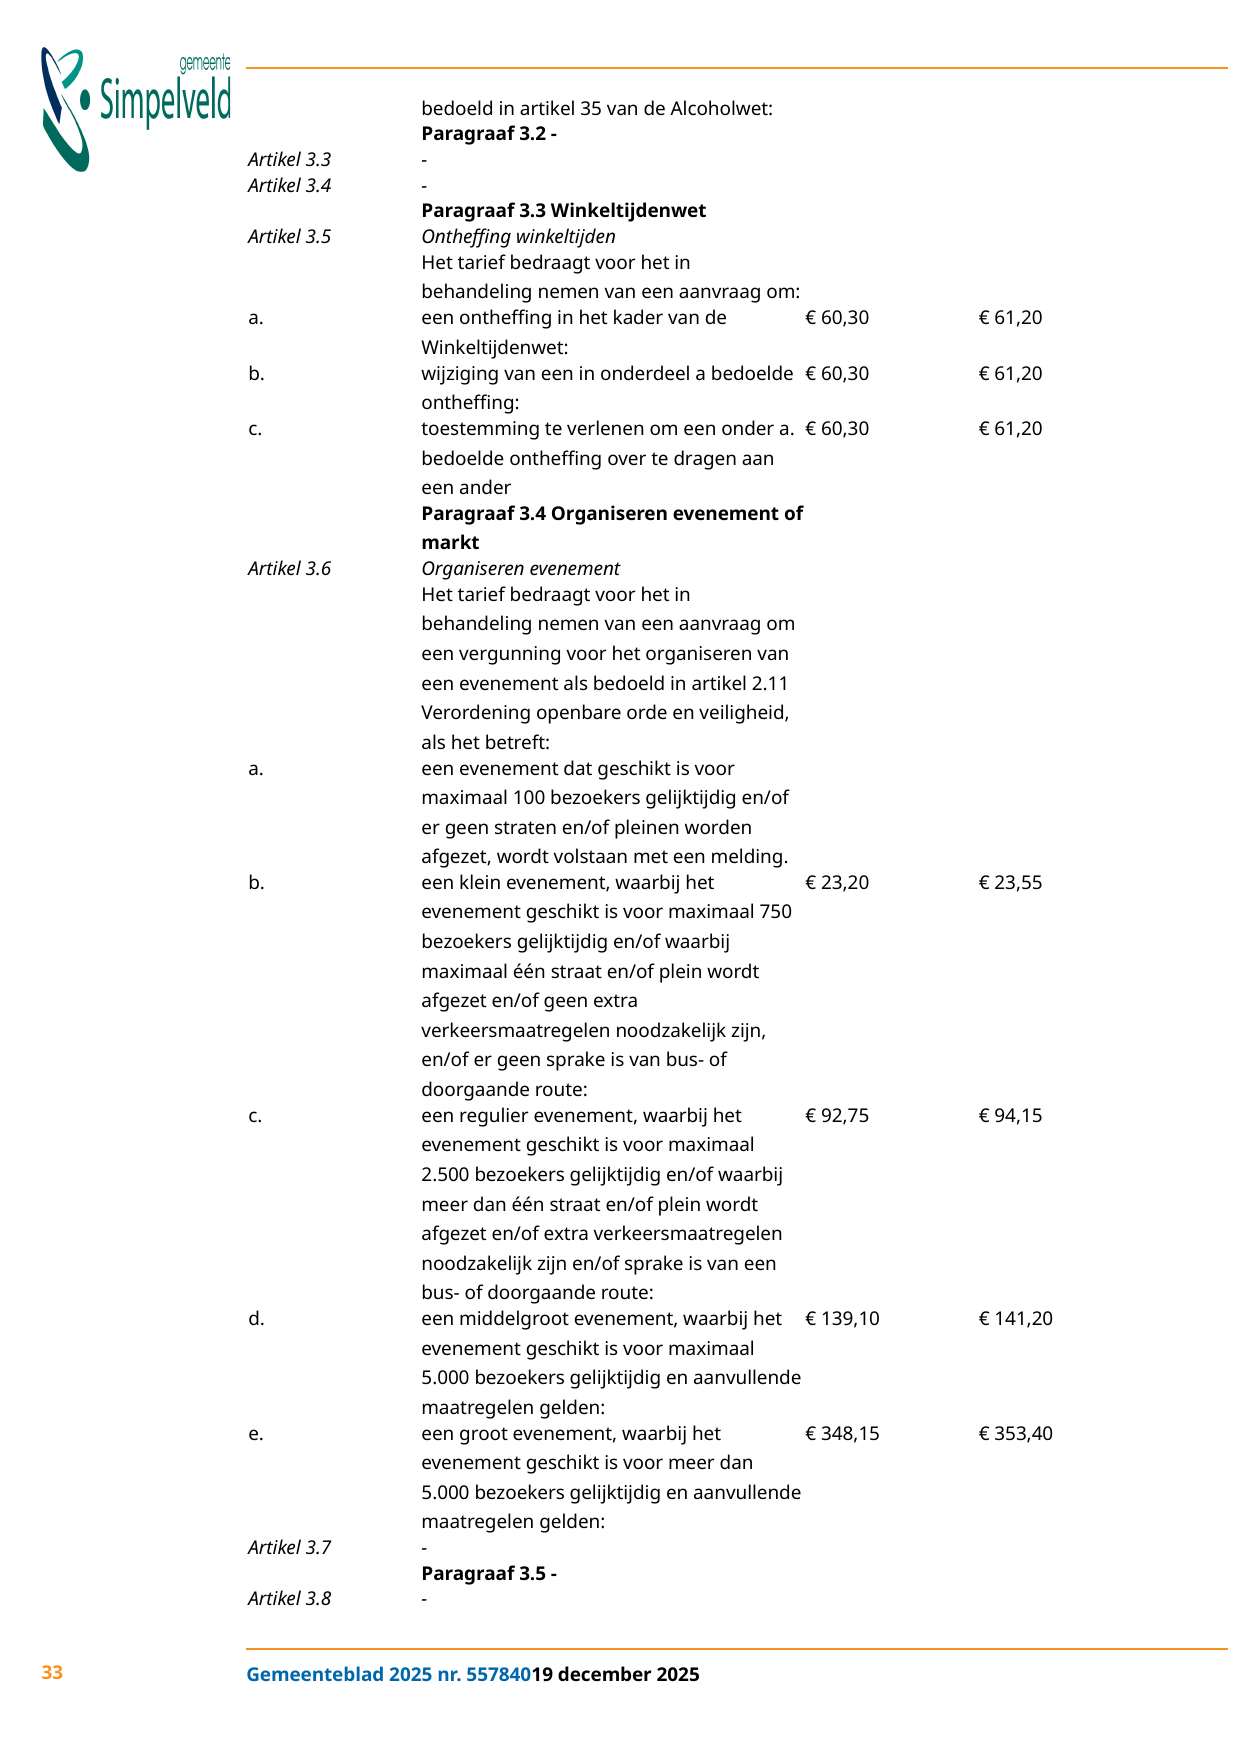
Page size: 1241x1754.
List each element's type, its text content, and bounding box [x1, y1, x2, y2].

table_cell Paragraaf 3.3 Winkeltijdenwet [421, 198, 805, 223]
table_cell [805, 121, 978, 146]
table_cell a. [248, 305, 421, 360]
table_cell - [421, 1586, 805, 1611]
table_cell € 139,10 [805, 1305, 978, 1420]
table_cell [979, 249, 1152, 304]
table_cell Ontheffing winkeltijden [421, 224, 805, 249]
table_cell € 60,30 [805, 305, 978, 360]
table_cell een klein evenement, waarbij het evenement geschikt is voor maximaal 750 bezoekers gelijktijdig en/of waarbij maximaal één straat en/of plein wordt afgezet en/of geen extra verkeersmaatregelen noodzakelijk zijn, en/of er geen sprake is van bus- of doorgaande route: [421, 869, 805, 1102]
table_cell Het tarief bedraagt voor het in behandeling nemen van een aanvraag om een vergunning voor het organiseren van een evenement als bedoeld in artikel 2.11 Verordening openbare orde en veiligheid, als het betreft: [421, 581, 805, 755]
table_cell [248, 249, 421, 304]
table_cell Paragraaf 3.4 Organiseren evenement of markt [421, 500, 805, 555]
table_cell [805, 172, 978, 198]
table_cell wijziging van een in onderdeel a bedoelde ontheffing: [421, 360, 805, 415]
table_cell Artikel 3.3 [248, 146, 421, 172]
table_cell [805, 1586, 978, 1611]
table_cell Artikel 3.8 [248, 1586, 421, 1611]
table_cell [979, 172, 1152, 198]
table_cell e. [248, 1420, 421, 1534]
table_cell c. [248, 415, 421, 500]
table_cell € 141,20 [979, 1305, 1152, 1420]
table_cell a. [248, 755, 421, 869]
table_cell bedoeld in artikel 35 van de Alcoholwet: [421, 95, 805, 121]
table_cell b. [248, 869, 421, 1102]
table_cell Paragraaf 3.5 - [421, 1560, 805, 1586]
table_cell € 61,20 [979, 360, 1152, 415]
table_cell [248, 121, 421, 146]
table_cell [805, 146, 978, 172]
table_cell [248, 581, 421, 755]
table_cell [979, 555, 1152, 581]
table_cell [805, 581, 978, 755]
table_cell - [421, 172, 805, 198]
table_cell een middelgroot evenement, waarbij het evenement geschikt is voor maximaal 5.000 bezoekers gelijktijdig en aanvullende maatregelen gelden: [421, 1305, 805, 1420]
table_cell [805, 249, 978, 304]
table_cell [805, 1560, 978, 1586]
table_cell d. [248, 1305, 421, 1420]
table_cell Artikel 3.4 [248, 172, 421, 198]
table_cell € 23,55 [979, 869, 1152, 1102]
table_cell Artikel 3.7 [248, 1534, 421, 1560]
table_cell [979, 146, 1152, 172]
table_cell toestemming te verlenen om een onder a. bedoelde ontheffing over te dragen aan een ander [421, 415, 805, 500]
table_cell € 353,40 [979, 1420, 1152, 1534]
table_cell [805, 1534, 978, 1560]
table_cell € 60,30 [805, 360, 978, 415]
table_cell € 92,75 [805, 1102, 978, 1305]
table_cell [805, 555, 978, 581]
table_cell € 94,15 [979, 1102, 1152, 1305]
table_cell [248, 1560, 421, 1586]
table_cell [979, 95, 1152, 121]
table_cell [979, 224, 1152, 249]
table_cell [805, 95, 978, 121]
table_cell € 61,20 [979, 305, 1152, 360]
table_cell c. [248, 1102, 421, 1305]
table_cell [979, 1586, 1152, 1611]
table_cell [248, 95, 421, 121]
table_cell [248, 198, 421, 223]
table_cell Artikel 3.6 [248, 555, 421, 581]
table_cell [979, 198, 1152, 223]
table_cell Het tarief bedraagt voor het in behandeling nemen van een aanvraag om: [421, 249, 805, 304]
table_cell [805, 500, 978, 555]
table_cell [979, 1560, 1152, 1586]
table_cell [248, 500, 421, 555]
table_cell [979, 500, 1152, 555]
table_cell [979, 581, 1152, 755]
picture [41, 47, 231, 172]
table_cell [805, 224, 978, 249]
table_cell Paragraaf 3.2 - [421, 121, 805, 146]
table_cell [979, 1534, 1152, 1560]
table_cell € 348,15 [805, 1420, 978, 1534]
table_cell b. [248, 360, 421, 415]
table_cell Artikel 3.5 [248, 224, 421, 249]
table_cell een regulier evenement, waarbij het evenement geschikt is voor maximaal 2.500 bezoekers gelijktijdig en/of waarbij meer dan één straat en/of plein wordt afgezet en/of extra verkeersmaatregelen noodzakelijk zijn en/of sprake is van een bus- of doorgaande route: [421, 1102, 805, 1305]
table_cell een ontheffing in het kader van de Winkeltijdenwet: [421, 305, 805, 360]
table_cell € 61,20 [979, 415, 1152, 500]
table_cell [805, 755, 978, 869]
table_cell [979, 755, 1152, 869]
table_cell een groot evenement, waarbij het evenement geschikt is voor meer dan 5.000 bezoekers gelijktijdig en aanvullende maatregelen gelden: [421, 1420, 805, 1534]
table_cell [805, 198, 978, 223]
table_cell [979, 121, 1152, 146]
table_cell Organiseren evenement [421, 555, 805, 581]
table_cell - [421, 1534, 805, 1560]
table_cell € 23,20 [805, 869, 978, 1102]
table_cell - [421, 146, 805, 172]
table_cell een evenement dat geschikt is voor maximaal 100 bezoekers gelijktijdig en/of er geen straten en/of pleinen worden afgezet, wordt volstaan met een melding. [421, 755, 805, 869]
table_cell € 60,30 [805, 415, 978, 500]
